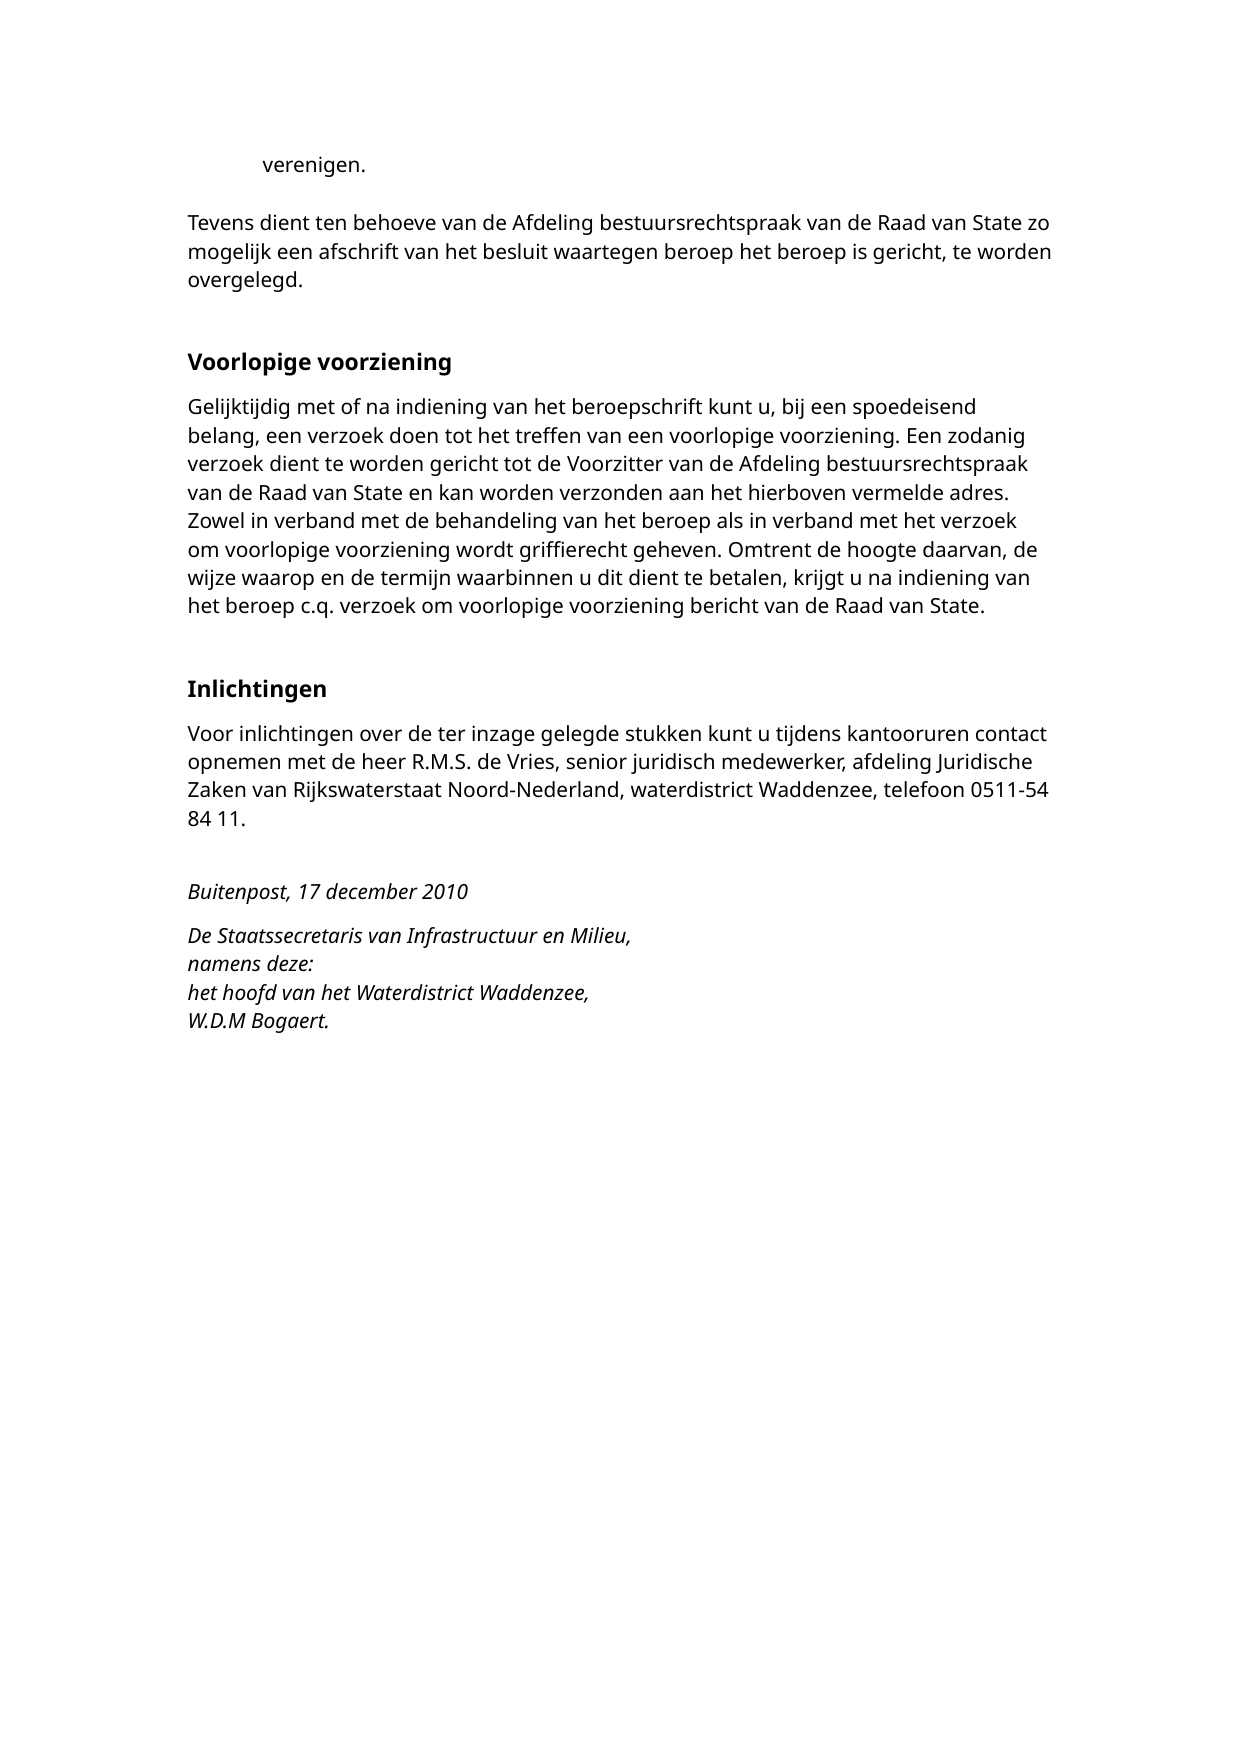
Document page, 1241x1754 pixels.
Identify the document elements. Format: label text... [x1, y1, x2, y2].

list verenigen. [187, 150, 1053, 178]
text De Staatssecretaris van Infrastructuur en Milieu, [187, 921, 1053, 949]
text Voor inlichtingen over de ter inzage gelegde stukken kunt u tijdens kantooruren contact opnemen met de heer R.M.S. de Vries, senior juridisch medewerker, afdeling Juridische Zaken van Rijkswaterstaat Noord-Nederland, waterdistrict Waddenzee, telefoon 0511-54 84 11. [187, 719, 1053, 832]
text namens deze: [187, 949, 1053, 978]
subtitle Voorlopige voorziening [187, 346, 1053, 377]
subtitle Inlichtingen [187, 672, 1053, 704]
text Buitenpost, 17 december 2010 [187, 877, 1053, 906]
text het hoofd van het Waterdistrict Waddenzee, [187, 978, 1053, 1006]
text Tevens dient ten behoeve van de Afdeling bestuursrechtspraak van de Raad van State zo mogelijk een afschrift van het besluit waartegen beroep het beroep is gericht, te worden overgelegd. [187, 208, 1053, 294]
text Gelijktijdig met of na indiening van het beroepschrift kunt u, bij een spoedeisend belang, een verzoek doen tot het treffen van een voorlopige voorziening. Een zodanig verzoek dient te worden gericht tot de Voorzitter van de Afdeling bestuursrechtspraak van de Raad van State en kan worden verzonden aan het hierboven vermelde adres. Zowel in verband met de behandeling van het beroep als in verband met het verzoek om voorlopige voorziening wordt griffierecht geheven. Omtrent de hoogte daarvan, de wijze waarop en de termijn waarbinnen u dit dient te betalen, krijgt u na indiening van het beroep c.q. verzoek om voorlopige voorziening bericht van de Raad van State. [187, 392, 1053, 620]
text W.D.M Bogaert. [187, 1006, 1053, 1035]
